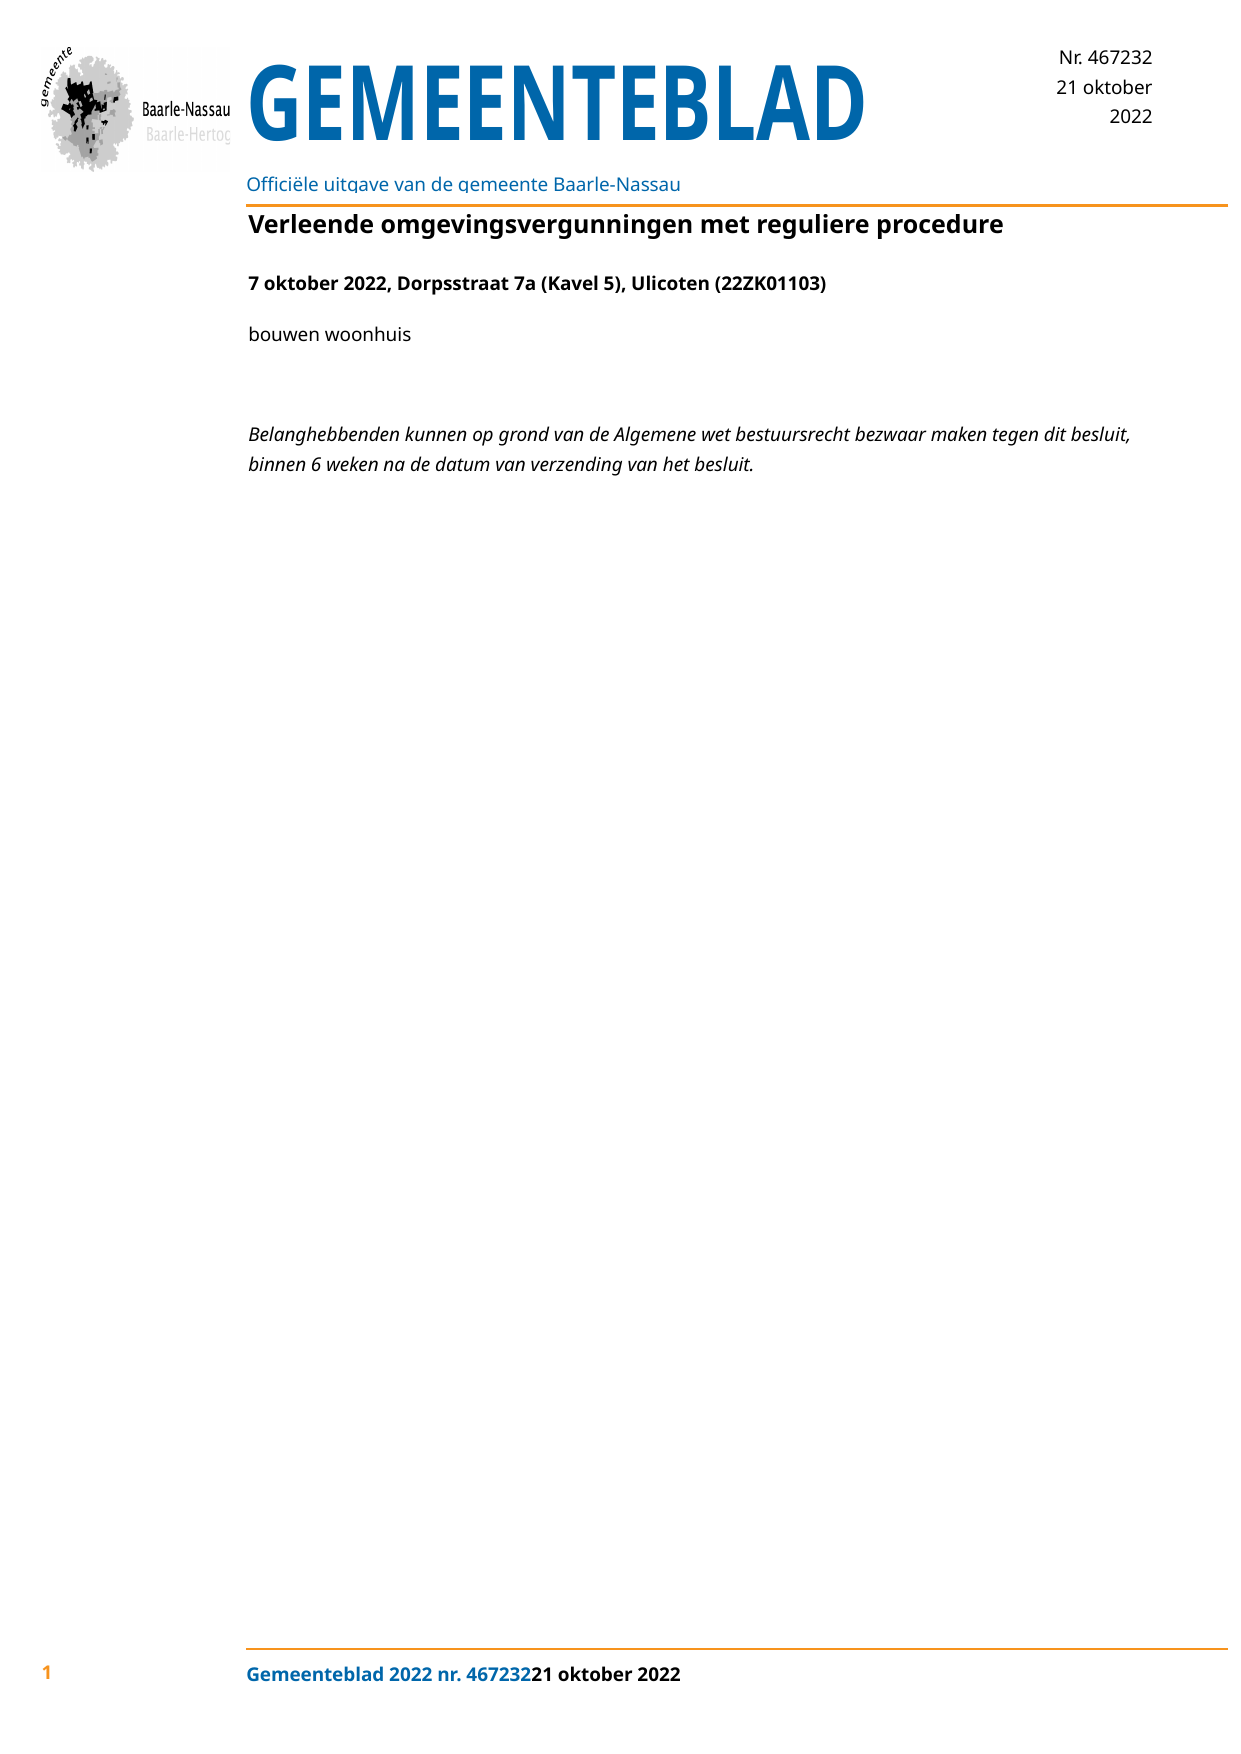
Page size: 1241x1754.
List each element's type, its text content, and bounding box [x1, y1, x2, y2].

text bouwen woonhuis [248, 321, 1152, 346]
text Verleende omgevingsvergunningen met reguliere procedure [248, 207, 1152, 241]
text Belanghebbenden kunnen op grond van de Algemene wet bestuursrecht bezwaar maken tegen dit besluit, binnen 6 weken na de datum van verzending van het besluit. [248, 422, 1152, 477]
text 7 oktober 2022, Dorpsstraat 7a (Kavel 5), Ulicoten (22ZK01103) [248, 270, 1152, 296]
picture [41, 47, 231, 172]
